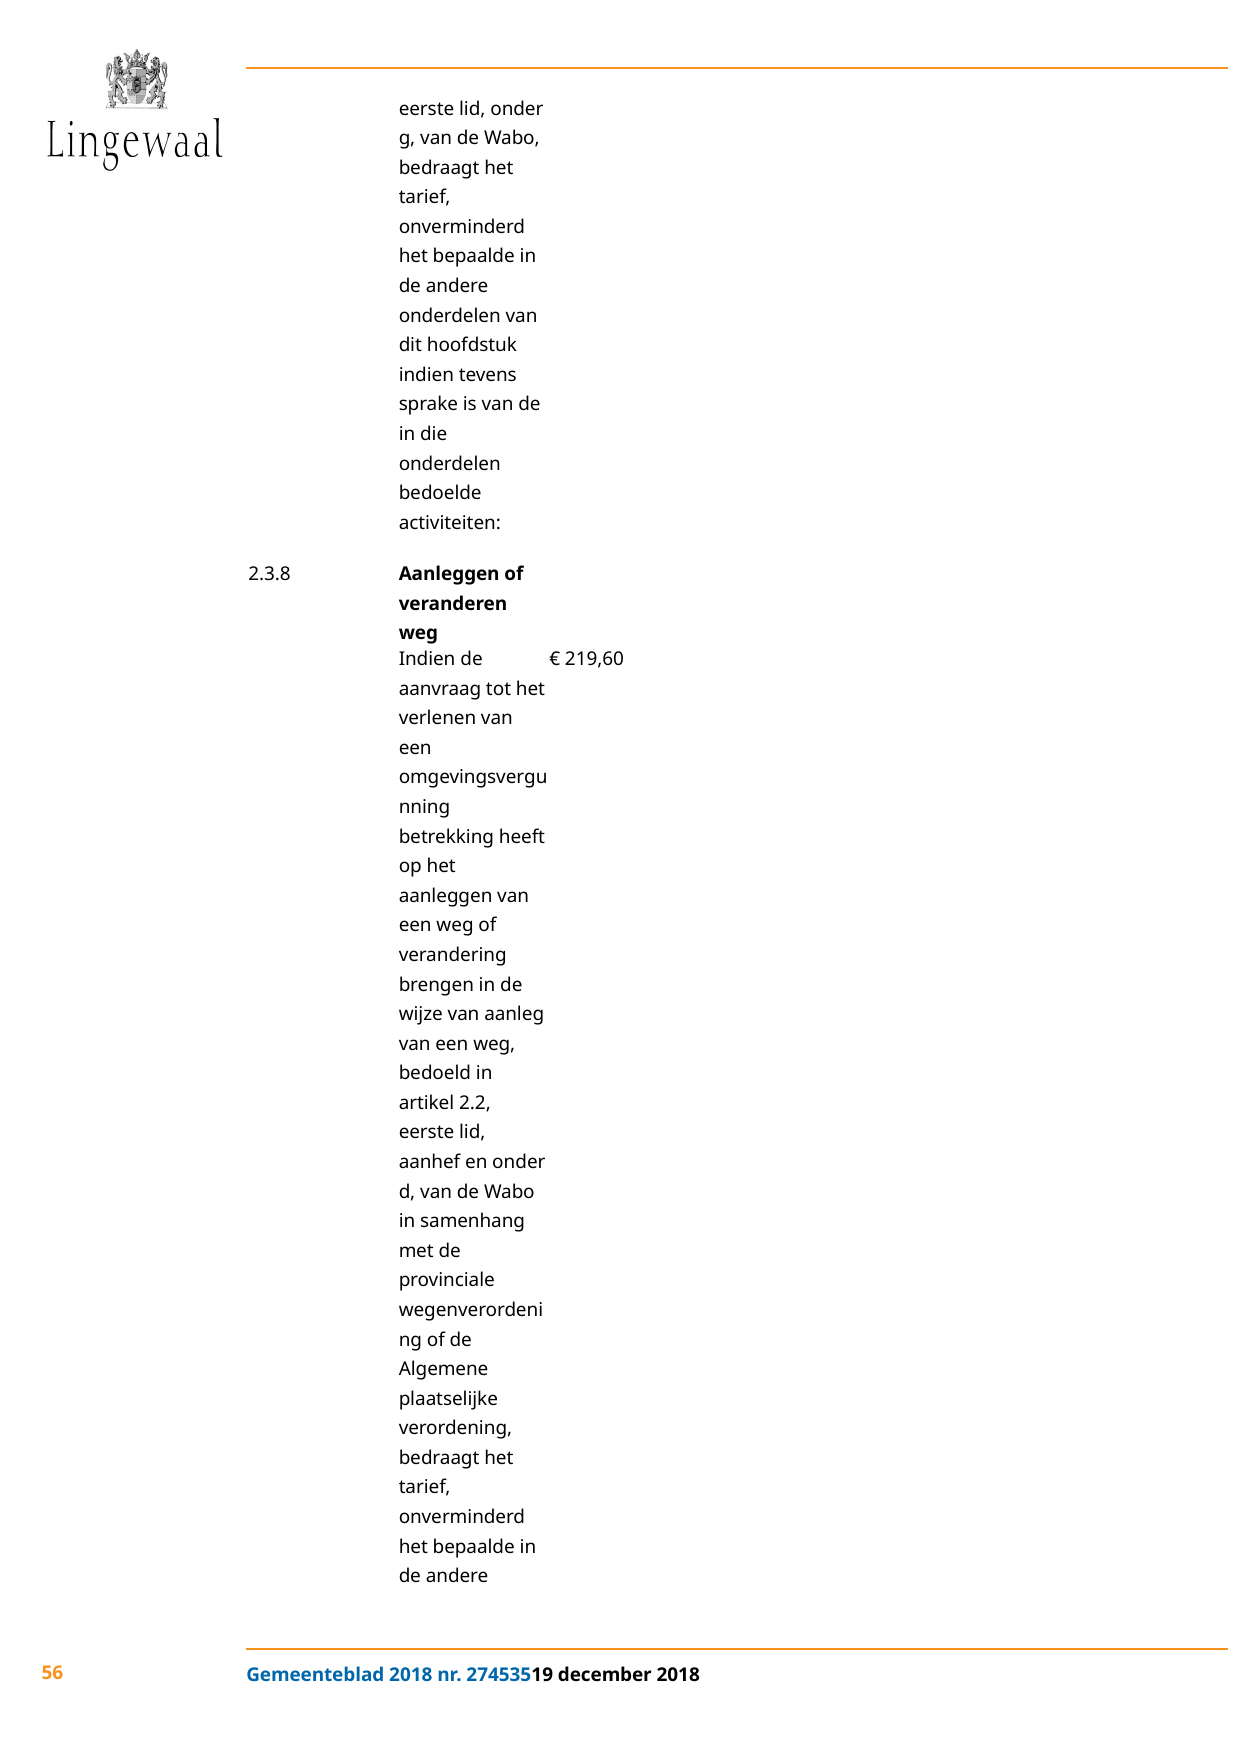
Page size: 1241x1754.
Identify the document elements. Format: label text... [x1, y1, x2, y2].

table_cell Indien de aanvraag tot het verlenen van een omgevingsvergunning betrekking heeft op het aanleggen van een weg of verandering brengen in de wijze van aanleg van een weg, bedoeld in artikel 2.2, eerste lid, aanhef en onder d, van de Wabo in samenhang met de provinciale wegenverordening of de Algemene plaatselijke verordening, bedraagt het tarief, onverminderd het bepaalde in de andere [399, 645, 549, 1588]
table_cell 2.3.8 [248, 560, 398, 645]
table_cell [248, 645, 398, 1588]
table_cell Aanleggen of veranderen weg [399, 560, 549, 645]
table_cell [549, 560, 700, 645]
picture [41, 47, 231, 172]
table_cell [248, 535, 398, 560]
table_cell [549, 535, 700, 560]
table_cell [549, 95, 700, 535]
table_cell eerste lid, onder g, van de Wabo, bedraagt het tarief, onverminderd het bepaalde in de andere onderdelen van dit hoofdstuk indien tevens sprake is van de in die onderdelen bedoelde activiteiten: [399, 95, 549, 535]
table_cell € 219,60 [549, 645, 700, 1588]
table_cell [248, 95, 398, 535]
table_cell [399, 535, 549, 560]
